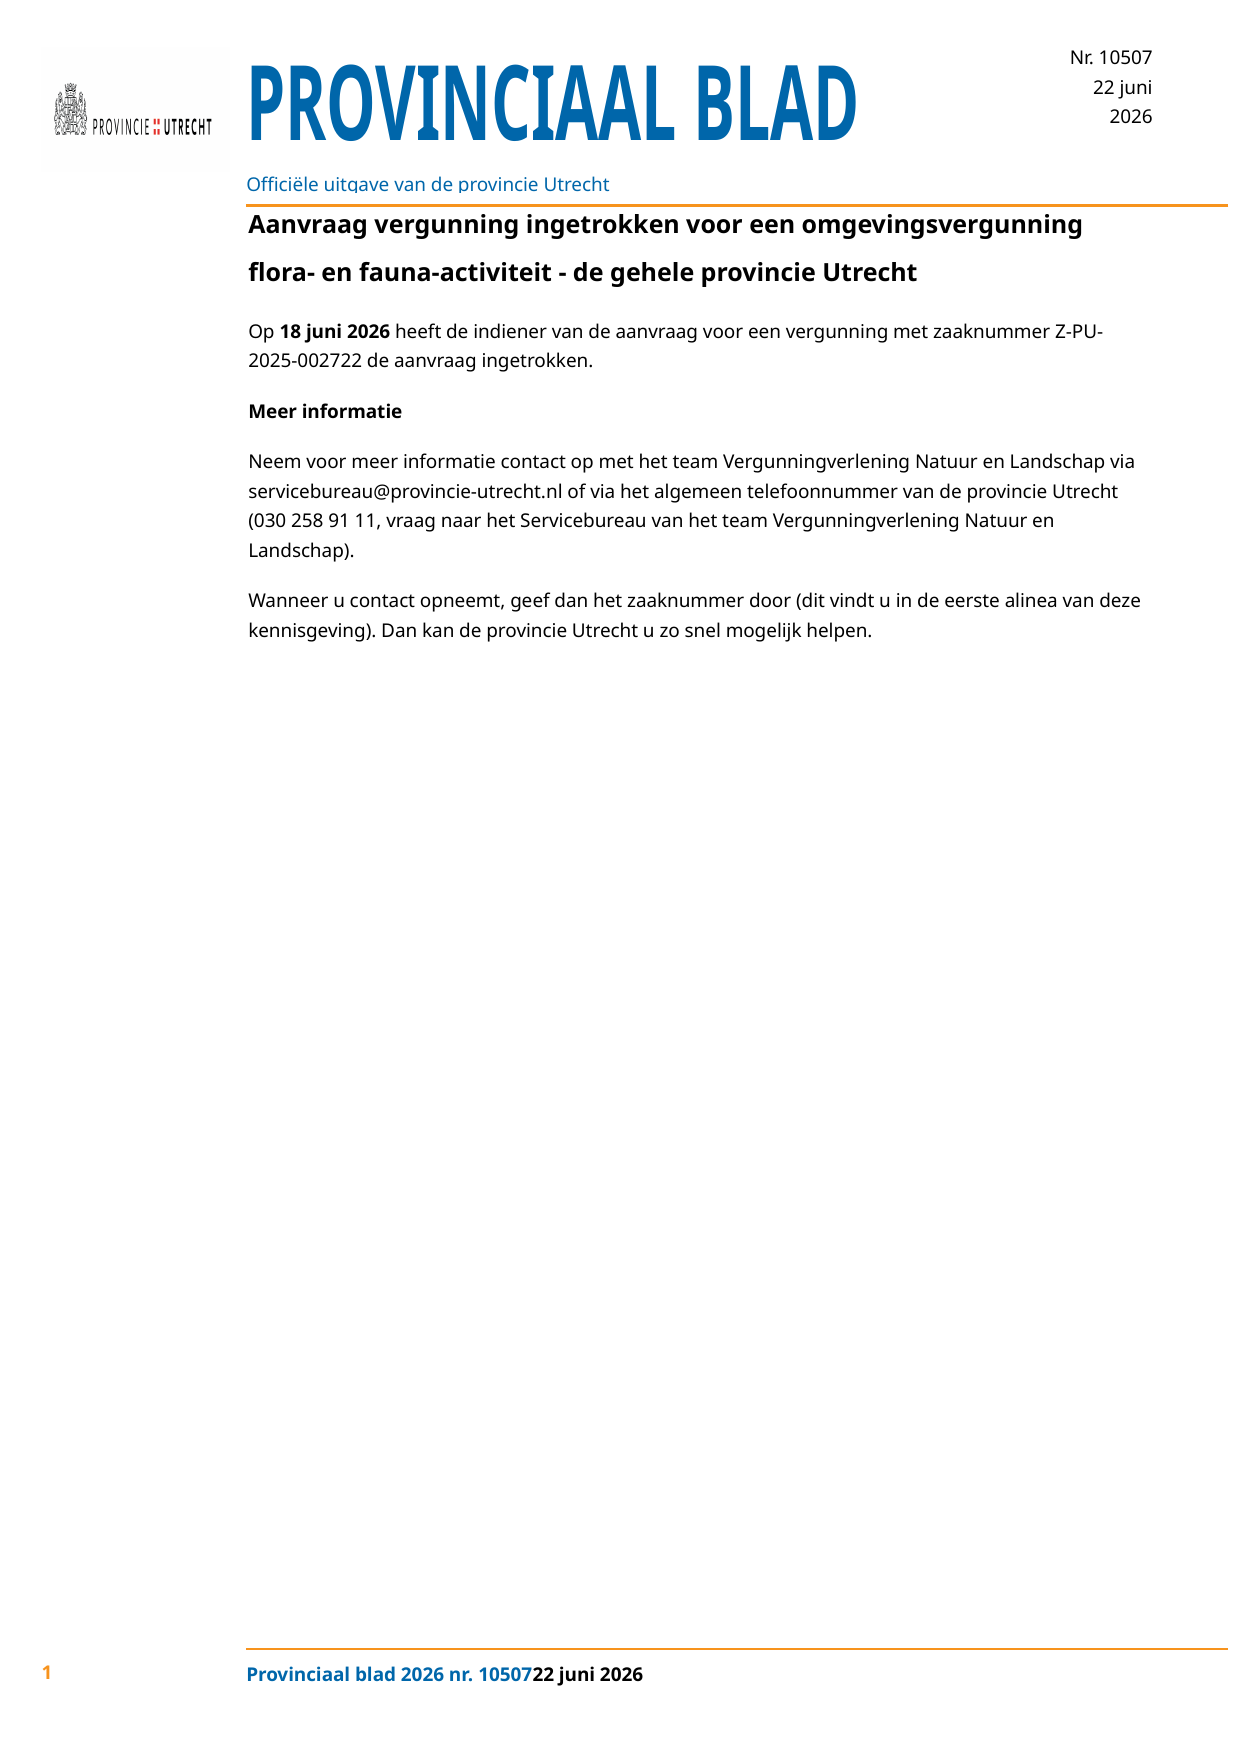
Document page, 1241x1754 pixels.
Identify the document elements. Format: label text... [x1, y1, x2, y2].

text Neem voor meer informatie contact op met het team Vergunningverlening Natuur en Landschap via servicebureau@provincie-utrecht.nl of via het algemeen telefoonnummer van de provincie Utrecht (030 258 91 11, vraag naar het Servicebureau van het team Vergunningverlening Natuur en Landschap). [248, 448, 1152, 563]
text Aanvraag vergunning ingetrokken voor een omgevingsvergunning flora- en fauna-activiteit - de gehele provincie Utrecht [248, 207, 1152, 288]
text Op 18 juni 2026 heeft de indiener van de aanvraag voor een vergunning met zaaknummer Z-PU-2025-002722 de aanvraag ingetrokken. [248, 318, 1152, 373]
text Meer informatie [248, 398, 1152, 424]
picture [41, 47, 231, 172]
text Wanneer u contact opneemt, geef dan het zaaknummer door (dit vindt u in de eerste alinea van deze kennisgeving). Dan kan de provincie Utrecht u zo snel mogelijk helpen. [248, 587, 1152, 643]
